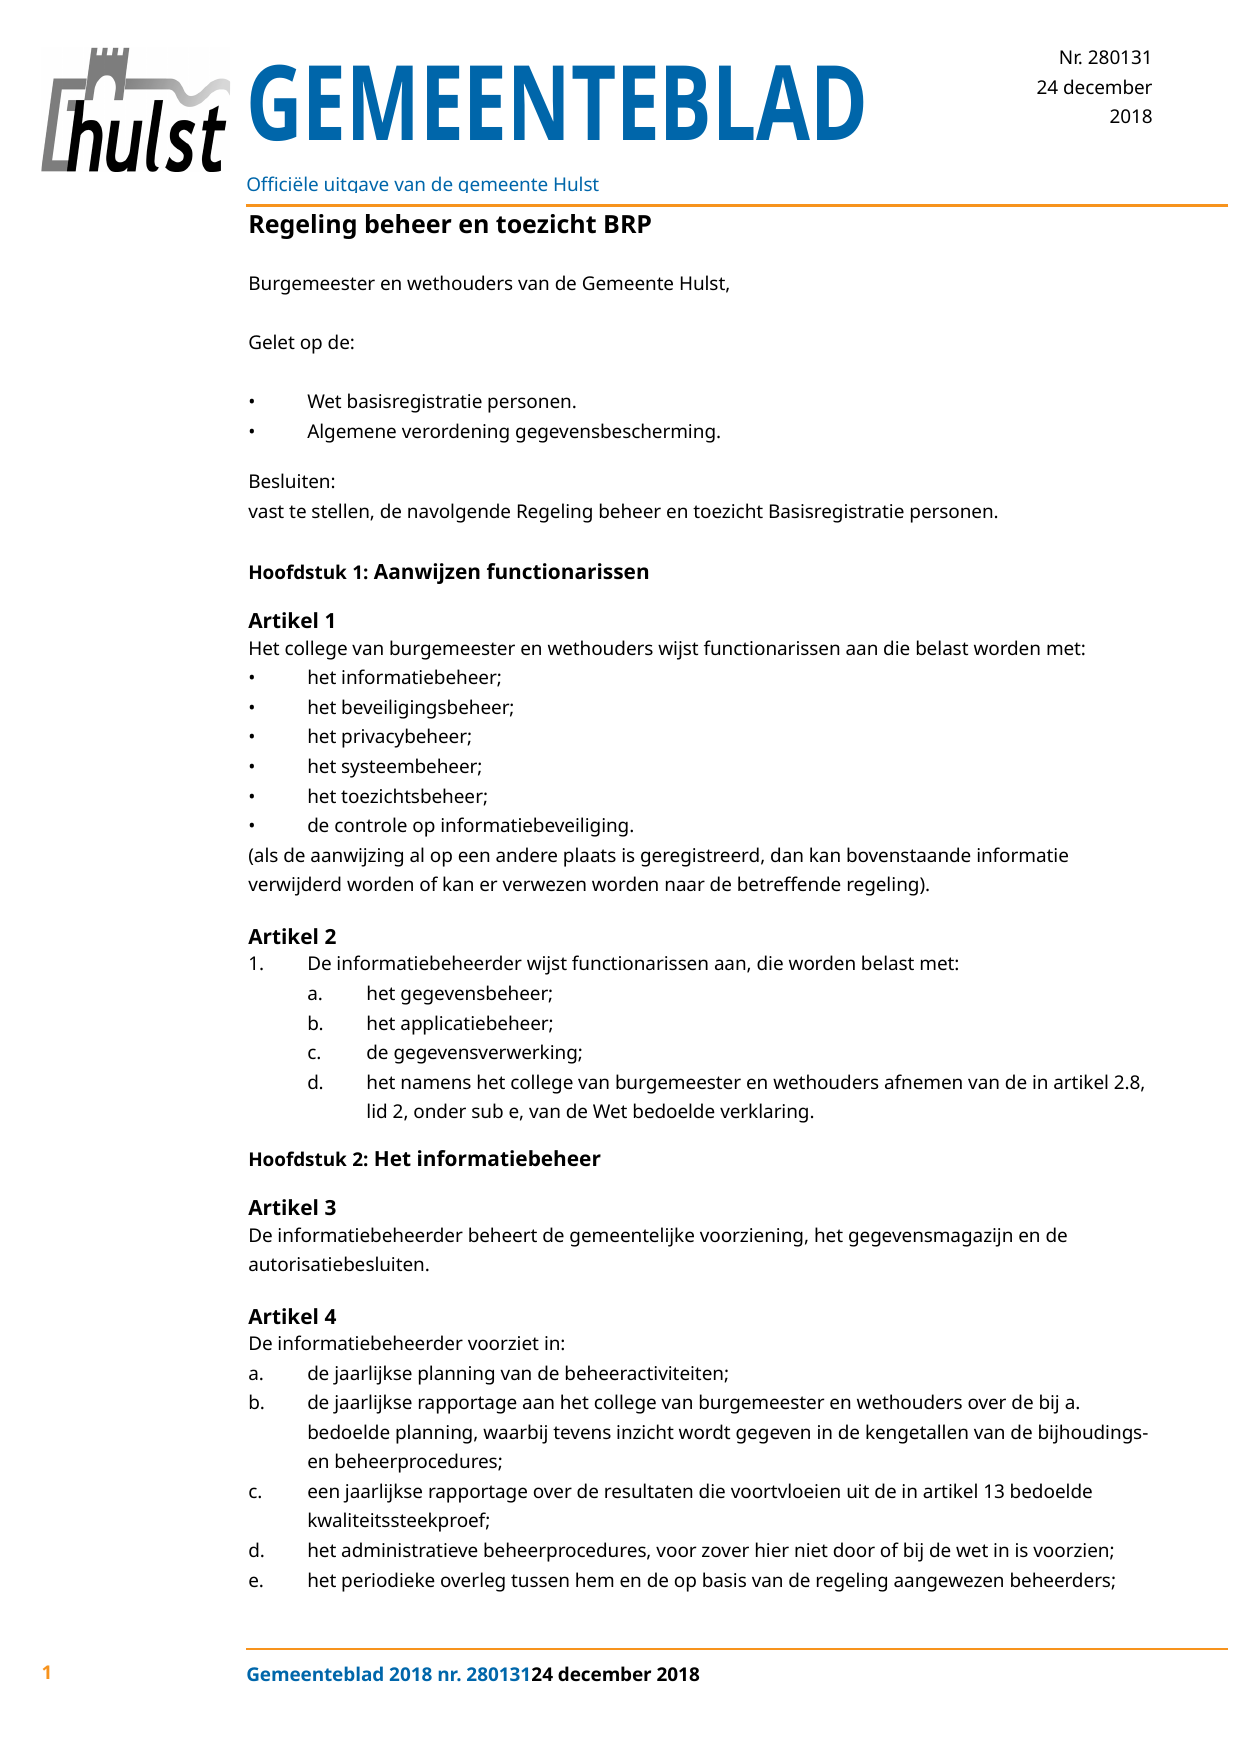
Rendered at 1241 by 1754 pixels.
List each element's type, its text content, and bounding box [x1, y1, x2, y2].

text Artikel 1 [248, 607, 1152, 635]
text (als de aanwijzing al op een andere plaats is geregistreerd, dan kan bovenstaande informatie verwijderd worden of kan er verwezen worden naar de betreffende regeling). [248, 842, 1152, 897]
list het namens het college van burgemeester en wethouders afnemen van de in artikel 2.8, lid 2, onder sub e, van de Wet bedoelde verklaring. [307, 1069, 1152, 1124]
text Artikel 2 [248, 922, 1152, 951]
list het privacybeheer; [248, 724, 1152, 749]
text De informatiebeheerder voorziet in: [248, 1330, 1152, 1356]
picture [41, 47, 231, 172]
text De informatiebeheerder beheert de gemeentelijke voorziening, het gegevensmagazijn en de autorisatiebesluiten. [248, 1222, 1152, 1277]
text Besluiten: [248, 468, 1152, 494]
text Gelet op de: [248, 329, 1152, 355]
list Algemene verordening gegevensbescherming. [248, 418, 1152, 444]
list De informatiebeheerder wijst functionarissen aan, die worden belast met: [248, 951, 1152, 976]
text Het college van burgemeester en wethouders wijst functionarissen aan die belast worden met: [248, 635, 1152, 661]
list het systeembeheer; [248, 753, 1152, 779]
text Artikel 3 [248, 1193, 1152, 1222]
text Hoofdstuk 2: Het informatiebeheer [248, 1144, 1152, 1172]
text Regeling beheer en toezicht BRP [248, 207, 1152, 241]
list een jaarlijkse rapportage over de resultaten die voortvloeien uit de in artikel 13 bedoelde kwaliteitssteekproef; [248, 1478, 1152, 1533]
list het toezichtsbeheer; [248, 783, 1152, 809]
text Artikel 4 [248, 1302, 1152, 1330]
list de controle op informatiebeveiliging. [248, 812, 1152, 838]
list de jaarlijkse rapportage aan het college van burgemeester en wethouders over de bij a. bedoelde planning, waarbij tevens inzicht wordt gegeven in de kengetallen van de bijhoudings- en beheerprocedures; [248, 1389, 1152, 1474]
list het gegevensbeheer; [307, 980, 1152, 1006]
list Wet basisregistratie personen. [248, 389, 1152, 414]
list de gegevensverwerking; [307, 1039, 1152, 1065]
list het informatiebeheer; [248, 664, 1152, 690]
list de jaarlijkse planning van de beheeractiviteiten; [248, 1360, 1152, 1386]
list het beveiligingsbeheer; [248, 694, 1152, 720]
text Burgemeester en wethouders van de Gemeente Hulst, [248, 270, 1152, 296]
list het applicatiebeheer; [307, 1010, 1152, 1035]
list het periodieke overleg tussen hem en de op basis van de regeling aangewezen beheerders; [248, 1567, 1152, 1593]
text vast te stellen, de navolgende Regeling beheer en toezicht Basisregistratie personen. [248, 498, 1152, 524]
text Hoofdstuk 1: Aanwijzen functionarissen [248, 557, 1152, 586]
list het administratieve beheerprocedures, voor zover hier niet door of bij de wet in is voorzien; [248, 1537, 1152, 1563]
